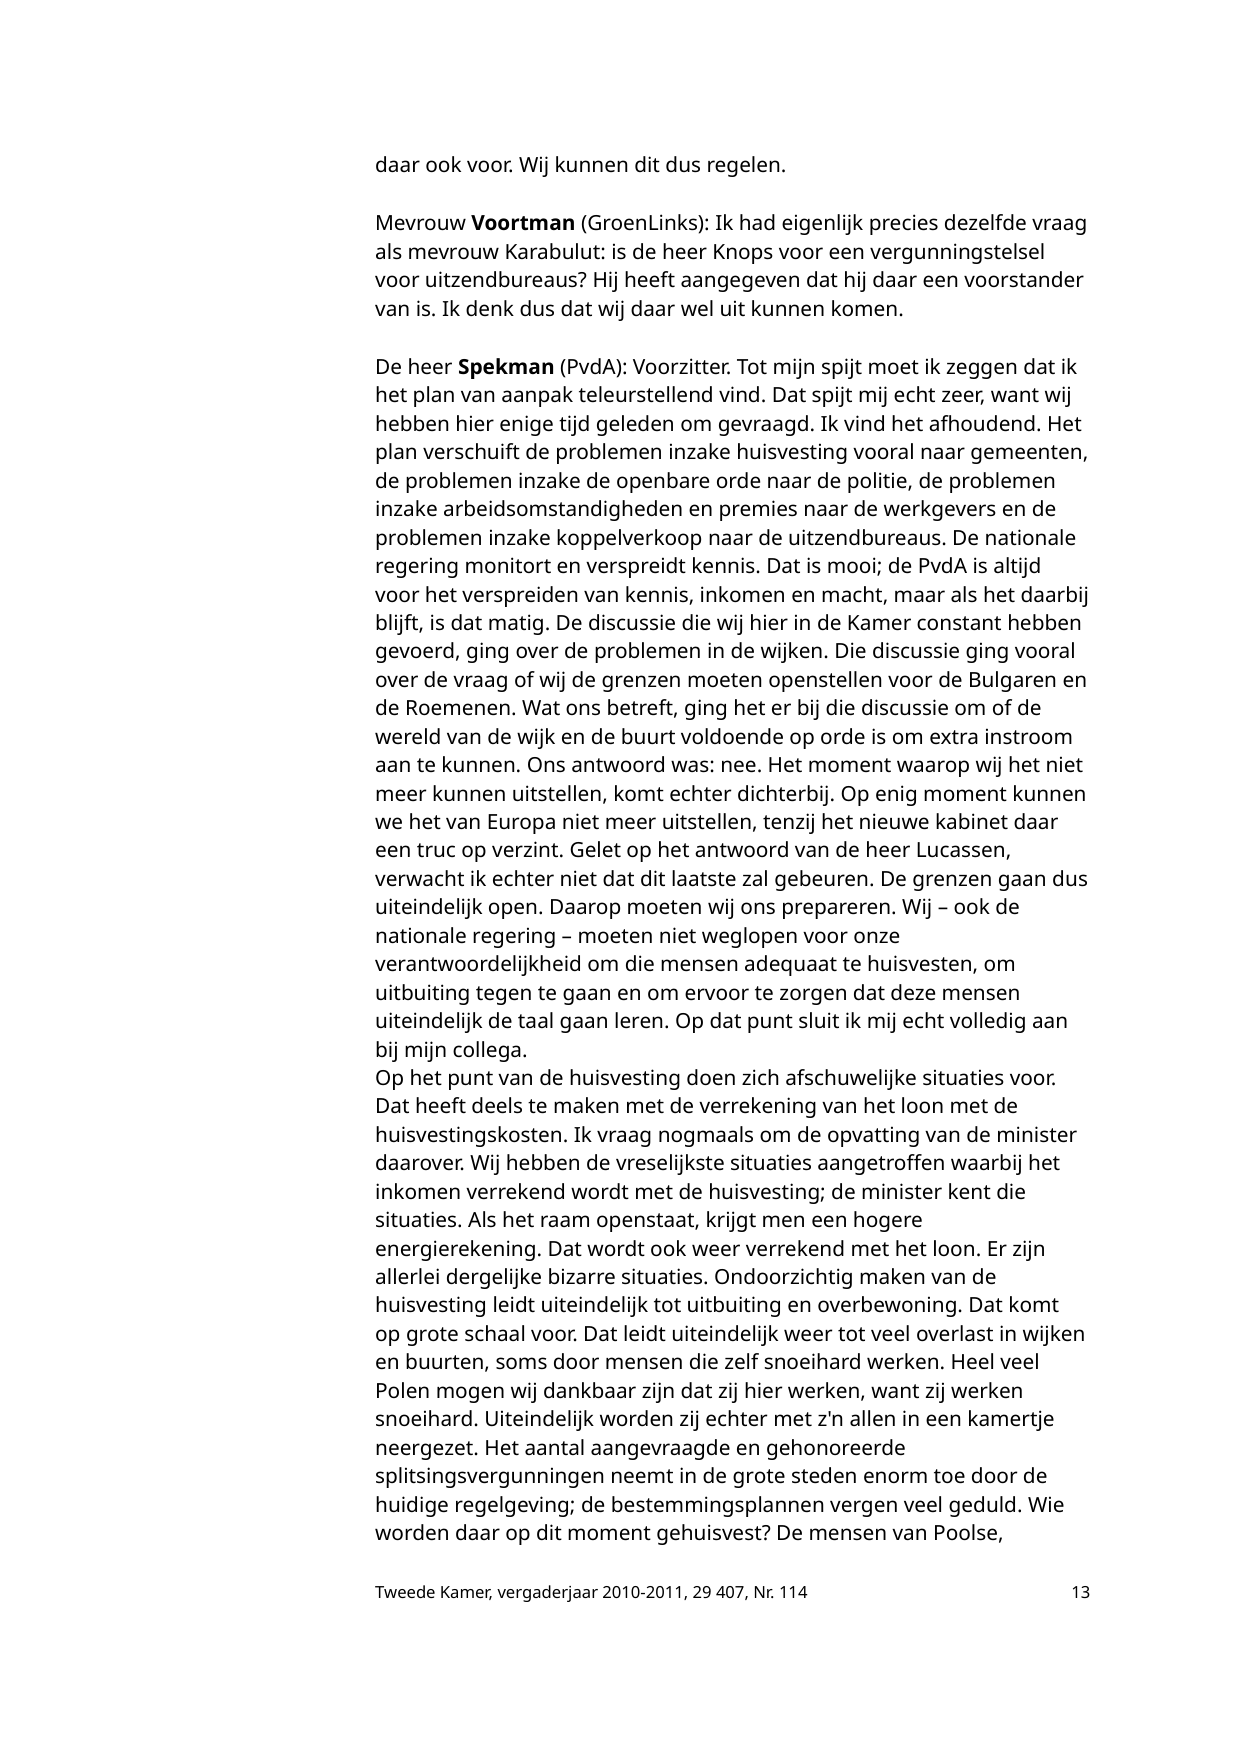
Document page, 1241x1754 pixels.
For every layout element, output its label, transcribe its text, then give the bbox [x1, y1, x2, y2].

text daar ook voor. Wij kunnen dit dus regelen. [375, 150, 1090, 178]
text De heer Spekman (PvdA): Voorzitter. Tot mijn spijt moet ik zeggen dat ik het plan van aanpak teleurstellend vind. Dat spijt mij echt zeer, want wij hebben hier enige tijd geleden om gevraagd. Ik vind het afhoudend. Het plan verschuift de problemen inzake huisvesting vooral naar gemeenten, de problemen inzake de openbare orde naar de politie, de problemen inzake arbeidsomstandigheden en premies naar de werkgevers en de problemen inzake koppelverkoop naar de uitzendbureaus. De nationale regering monitort en verspreidt kennis. Dat is mooi; de PvdA is altijd voor het verspreiden van kennis, inkomen en macht, maar als het daarbij blijft, is dat matig. De discussie die wij hier in de Kamer constant hebben gevoerd, ging over de problemen in de wijken. Die discussie ging vooral over de vraag of wij de grenzen moeten openstellen voor de Bulgaren en de Roemenen. Wat ons betreft, ging het er bij die discussie om of de wereld van de wijk en de buurt voldoende op orde is om extra instroom aan te kunnen. Ons antwoord was: nee. Het moment waarop wij het niet meer kunnen uitstellen, komt echter dichterbij. Op enig moment kunnen we het van Europa niet meer uitstellen, tenzij het nieuwe kabinet daar een truc op verzint. Gelet op het antwoord van de heer Lucassen, verwacht ik echter niet dat dit laatste zal gebeuren. De grenzen gaan dus uiteindelijk open. Daarop moeten wij ons prepareren. Wij – ook de nationale regering – moeten niet weglopen voor onze verantwoordelijkheid om die mensen adequaat te huisvesten, om uitbuiting tegen te gaan en om ervoor te zorgen dat deze mensen uiteindelijk de taal gaan leren. Op dat punt sluit ik mij echt volledig aan bij mijn collega. [375, 352, 1090, 1063]
text Mevrouw Voortman (GroenLinks): Ik had eigenlijk precies dezelfde vraag als mevrouw Karabulut: is de heer Knops voor een vergunningstelsel voor uitzendbureaus? Hij heeft aangegeven dat hij daar een voorstander van is. Ik denk dus dat wij daar wel uit kunnen komen. [375, 208, 1090, 322]
text Op het punt van de huisvesting doen zich afschuwelijke situaties voor. Dat heeft deels te maken met de verrekening van het loon met de huisvestingskosten. Ik vraag nogmaals om de opvatting van de minister daarover. Wij hebben de vreselijkste situaties aangetroffen waarbij het inkomen verrekend wordt met de huisvesting; de minister kent die situaties. Als het raam openstaat, krijgt men een hogere energierekening. Dat wordt ook weer verrekend met het loon. Er zijn allerlei dergelijke bizarre situaties. Ondoorzichtig maken van de huisvesting leidt uiteindelijk tot uitbuiting en overbewoning. Dat komt op grote schaal voor. Dat leidt uiteindelijk weer tot veel overlast in wijken en buurten, soms door mensen die zelf snoeihard werken. Heel veel Polen mogen wij dankbaar zijn dat zij hier werken, want zij werken snoeihard. Uiteindelijk worden zij echter met z'n allen in een kamertje neergezet. Het aantal aangevraagde en gehonoreerde splitsingsvergunningen neemt in de grote steden enorm toe door de huidige regelgeving; de bestemmingsplannen vergen veel geduld. Wie worden daar op dit moment gehuisvest? De mensen van Poolse, [375, 1063, 1090, 1547]
